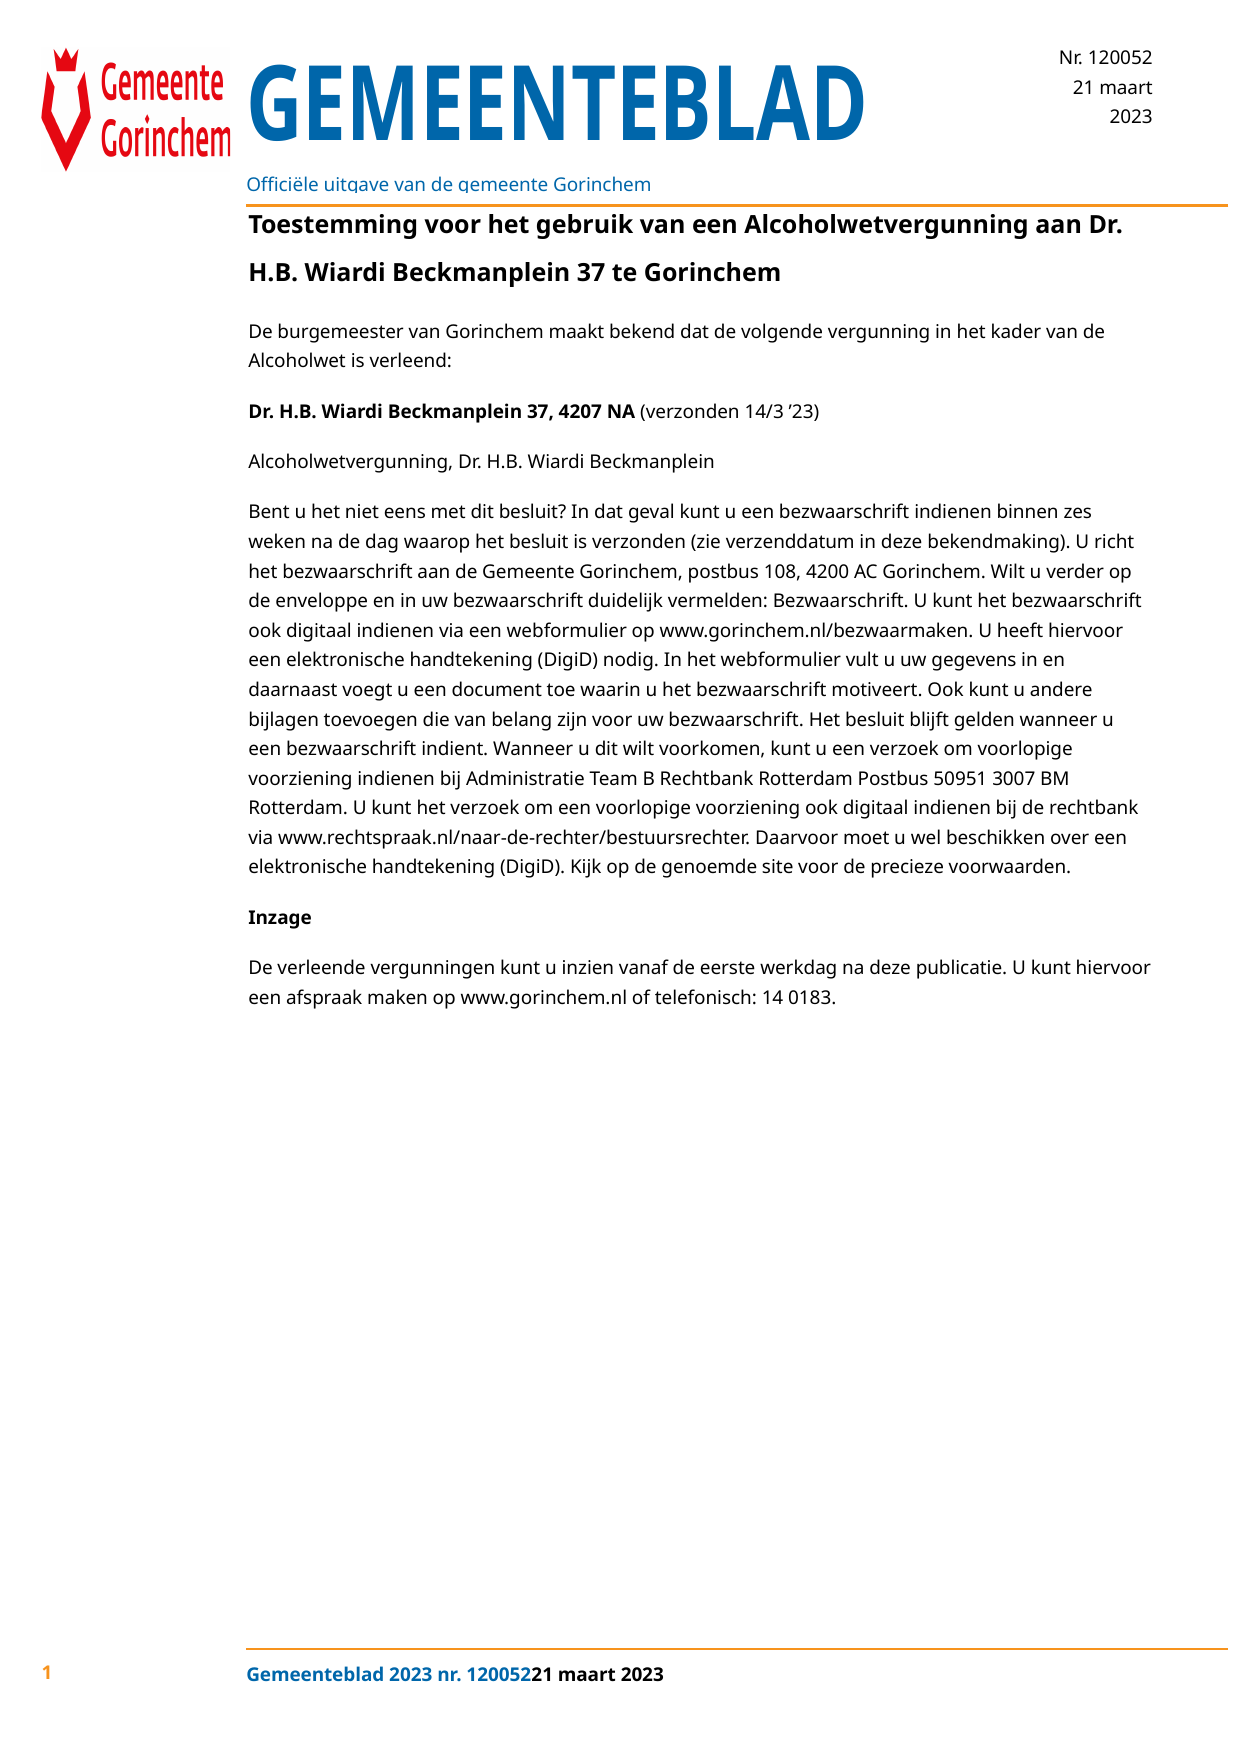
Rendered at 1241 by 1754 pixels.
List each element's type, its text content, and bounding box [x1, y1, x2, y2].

picture [41, 47, 231, 172]
text Dr. H.B. Wiardi Beckmanplein 37, 4207 NA (verzonden 14/3 ’23) [248, 398, 1152, 424]
text De verleende vergunningen kunt u inzien vanaf de eerste werkdag na deze publicatie. U kunt hiervoor een afspraak maken op www.gorinchem.nl of telefonisch: 14 0183. [248, 954, 1152, 1010]
text Inzage [248, 904, 1152, 930]
text De burgemeester van Gorinchem maakt bekend dat de volgende vergunning in het kader van de Alcoholwet is verleend: [248, 318, 1152, 373]
text Toestemming voor het gebruik van een Alcoholwetvergunning aan Dr. H.B. Wiardi Beckmanplein 37 te Gorinchem [248, 207, 1152, 288]
text Alcoholwetvergunning, Dr. H.B. Wiardi Beckmanplein [248, 448, 1152, 474]
text Bent u het niet eens met dit besluit? In dat geval kunt u een bezwaarschrift indienen binnen zes weken na de dag waarop het besluit is verzonden (zie verzenddatum in deze bekendmaking). U richt het bezwaarschrift aan de Gemeente Gorinchem, postbus 108, 4200 AC Gorinchem. Wilt u verder op de enveloppe en in uw bezwaarschrift duidelijk vermelden: Bezwaarschrift. U kunt het bezwaarschrift ook digitaal indienen via een webformulier op www.gorinchem.nl/bezwaarmaken. U heeft hiervoor een elektronische handtekening (DigiD) nodig. In het webformulier vult u uw gegevens in en daarnaast voegt u een document toe waarin u het bezwaarschrift motiveert. Ook kunt u andere bijlagen toevoegen die van belang zijn voor uw bezwaarschrift. Het besluit blijft gelden wanneer u een bezwaarschrift indient. Wanneer u dit wilt voorkomen, kunt u een verzoek om voorlopige voorziening indienen bij Administratie Team B Rechtbank Rotterdam Postbus 50951 3007 BM Rotterdam. U kunt het verzoek om een voorlopige voorziening ook digitaal indienen bij de rechtbank via www.rechtspraak.nl/naar-de-rechter/bestuursrechter. Daarvoor moet u wel beschikken over een elektronische handtekening (DigiD). Kijk op de genoemde site voor de precieze voorwaarden. [248, 499, 1152, 879]
